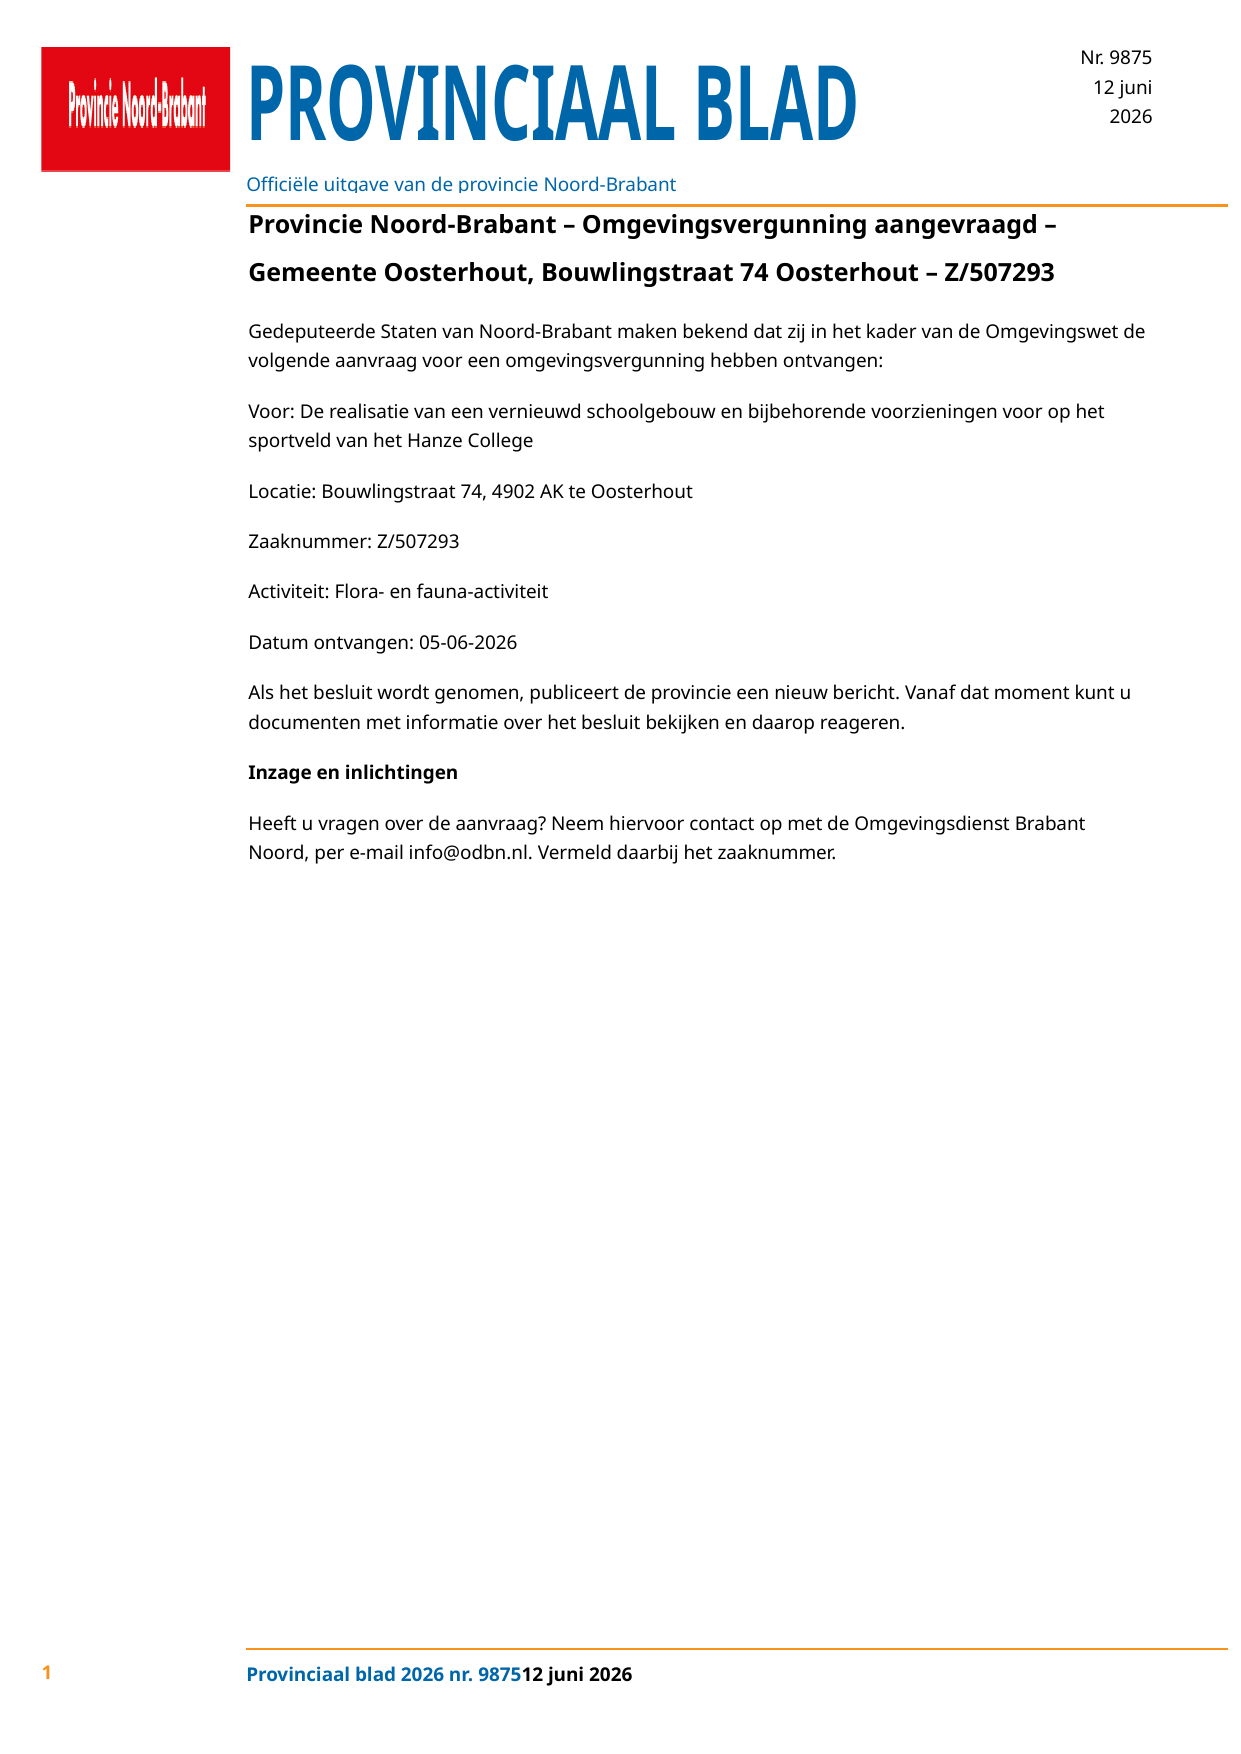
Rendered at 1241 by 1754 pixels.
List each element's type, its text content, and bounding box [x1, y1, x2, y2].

text Zaaknummer: Z/507293 [248, 528, 1152, 554]
text Als het besluit wordt genomen, publiceert de provincie een nieuw bericht. Vanaf dat moment kunt u documenten met informatie over het besluit bekijken en daarop reageren. [248, 679, 1152, 735]
text Locatie: Bouwlingstraat 74, 4902 AK te Oosterhout [248, 478, 1152, 504]
text Datum ontvangen: 05-06-2026 [248, 629, 1152, 655]
text Provincie Noord-Brabant – Omgevingsvergunning aangevraagd – Gemeente Oosterhout, Bouwlingstraat 74 Oosterhout – Z/507293 [248, 207, 1152, 288]
text Gedeputeerde Staten van Noord-Brabant maken bekend dat zij in het kader van de Omgevingswet de volgende aanvraag voor een omgevingsvergunning hebben ontvangen: [248, 318, 1152, 373]
text Activiteit: Flora- en fauna-activiteit [248, 579, 1152, 604]
picture [41, 47, 231, 172]
text Heeft u vragen over de aanvraag? Neem hiervoor contact op met de Omgevingsdienst Brabant Noord, per e-mail info@odbn.nl. Vermeld daarbij het zaaknummer. [248, 810, 1152, 865]
text Inzage en inlichtingen [248, 759, 1152, 785]
text Voor: De realisatie van een vernieuwd schoolgebouw en bijbehorende voorzieningen voor op het sportveld van het Hanze College [248, 398, 1152, 453]
